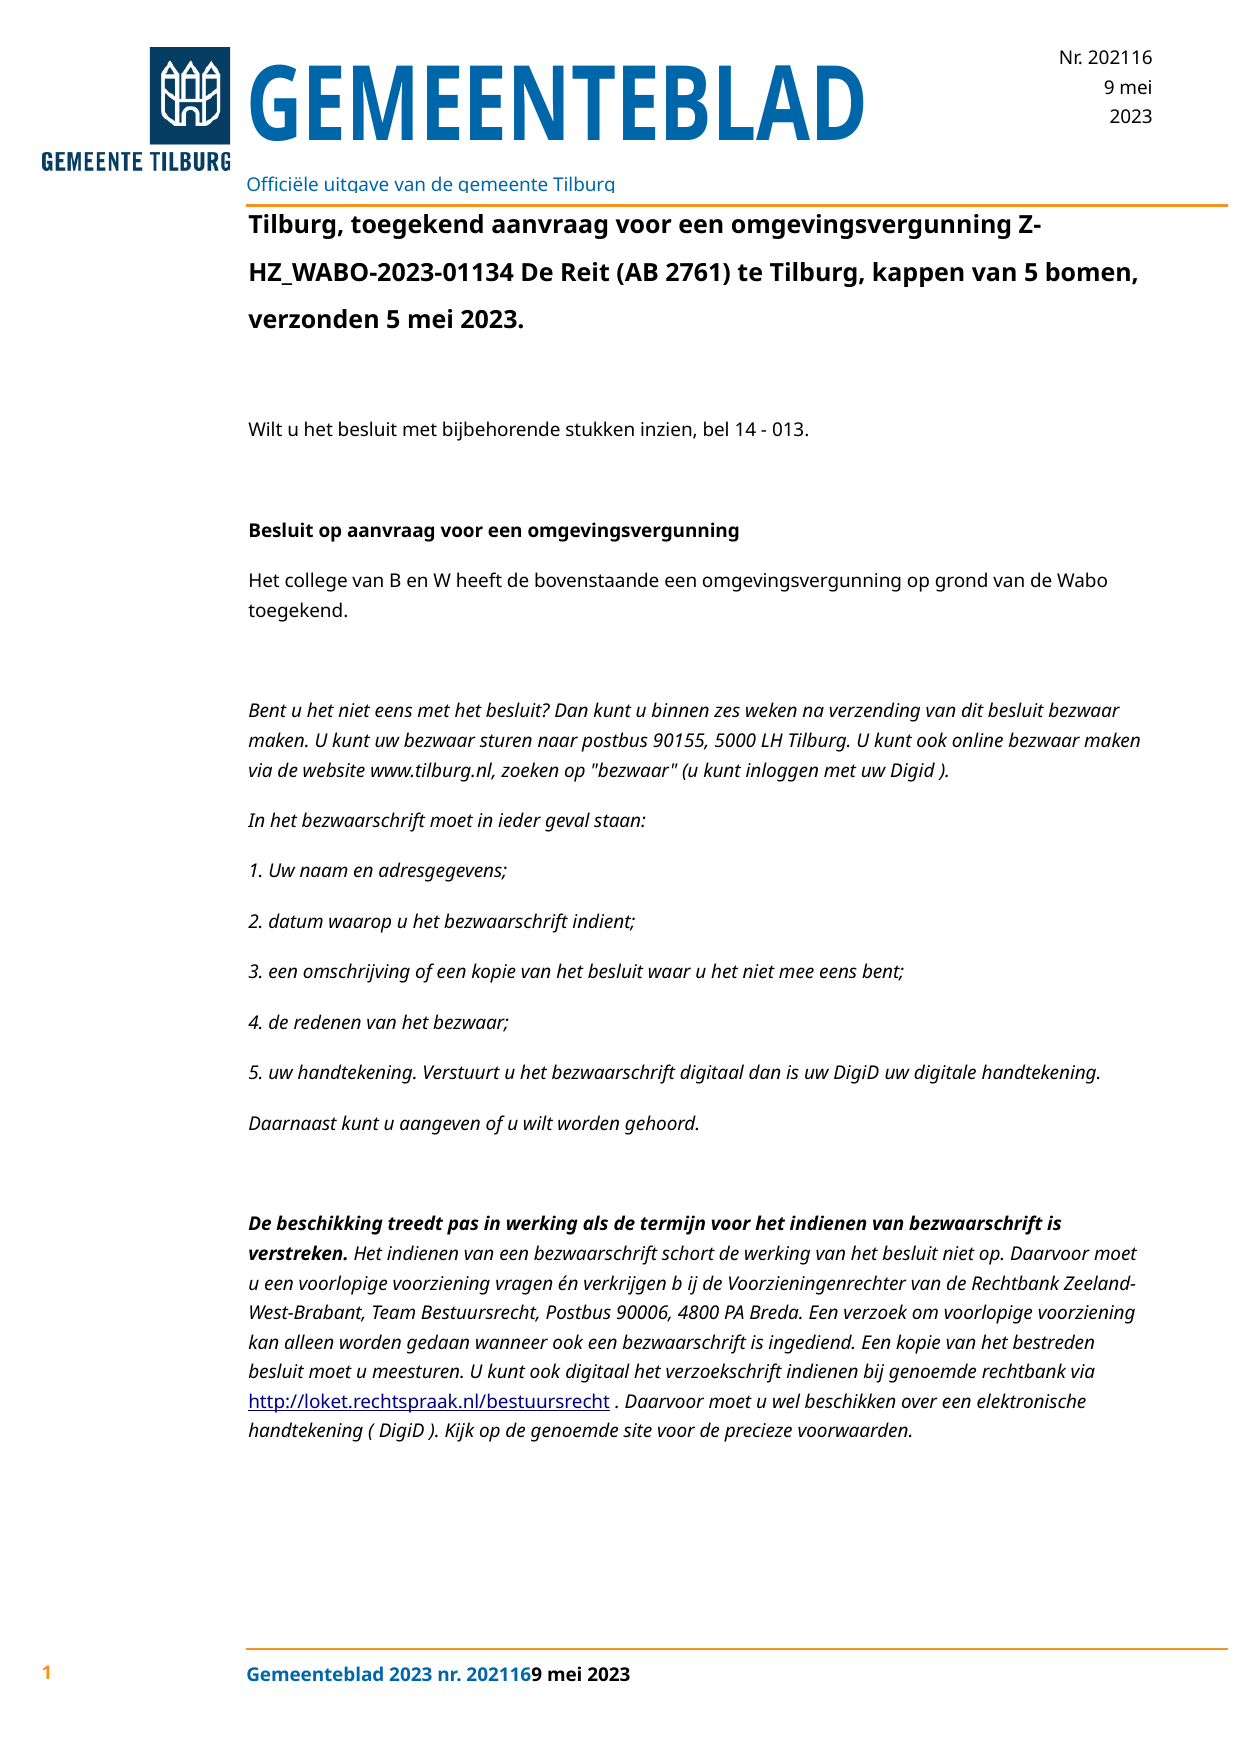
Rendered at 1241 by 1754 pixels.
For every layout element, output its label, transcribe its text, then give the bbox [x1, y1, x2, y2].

text 1. Uw naam en adresgegevens; [248, 858, 1152, 883]
picture [41, 47, 231, 172]
text De beschikking treedt pas in werking als de termijn voor het indienen van bezwaarschrift is verstreken. Het indienen van een bezwaarschrift schort de werking van het besluit niet op. Daarvoor moet u een voorlopige voorziening vragen én verkrijgen b ij de Voorzieningenrechter van de Rechtbank Zeeland-West-Brabant, Team Bestuursrecht, Postbus 90006, 4800 PA Breda. Een verzoek om voorlopige voorziening kan alleen worden gedaan wanneer ook een bezwaarschrift is ingediend. Een kopie van het bestreden besluit moet u meesturen. U kunt ook digitaal het verzoekschrift indienen bij genoemde rechtbank via http://loket.rechtspraak.nl/bestuursrecht . Daarvoor moet u wel beschikken over een elektronische handtekening ( DigiD ). Kijk op de genoemde site voor de precieze voorwaarden. [248, 1211, 1152, 1443]
text 5. uw handtekening. Verstuurt u het bezwaarschrift digitaal dan is uw DigiD uw digitale handtekening. [248, 1059, 1152, 1085]
text 3. een omschrijving of een kopie van het besluit waar u het niet mee eens bent; [248, 958, 1152, 984]
text In het bezwaarschrift moet in ieder geval staan: [248, 807, 1152, 833]
text Daarnaast kunt u aangeven of u wilt worden gehoord. [248, 1110, 1152, 1135]
text Besluit op aanvraag voor een omgevingsvergunning [248, 517, 1152, 542]
text Bent u het niet eens met het besluit? Dan kunt u binnen zes weken na verzending van dit besluit bezwaar maken. U kunt uw bezwaar sturen naar postbus 90155, 5000 LH Tilburg. U kunt ook online bezwaar maken via de website www.tilburg.nl, zoeken op "bezwaar" (u kunt inloggen met uw Digid ). [248, 698, 1152, 782]
text 2. datum waarop u het bezwaarschrift indient; [248, 908, 1152, 934]
text Wilt u het besluit met bijbehorende stukken inzien, bel 14 - 013. [248, 416, 1152, 442]
text Het college van B en W heeft de bovenstaande een omgevingsvergunning op grond van de Wabo toegekend. [248, 567, 1152, 622]
text 4. de redenen van het bezwaar; [248, 1009, 1152, 1034]
text Tilburg, toegekend aanvraag voor een omgevingsvergunning Z-HZ_WABO-2023-01134 De Reit (AB 2761) te Tilburg, kappen van 5 bomen, verzonden 5 mei 2023. [248, 207, 1152, 336]
